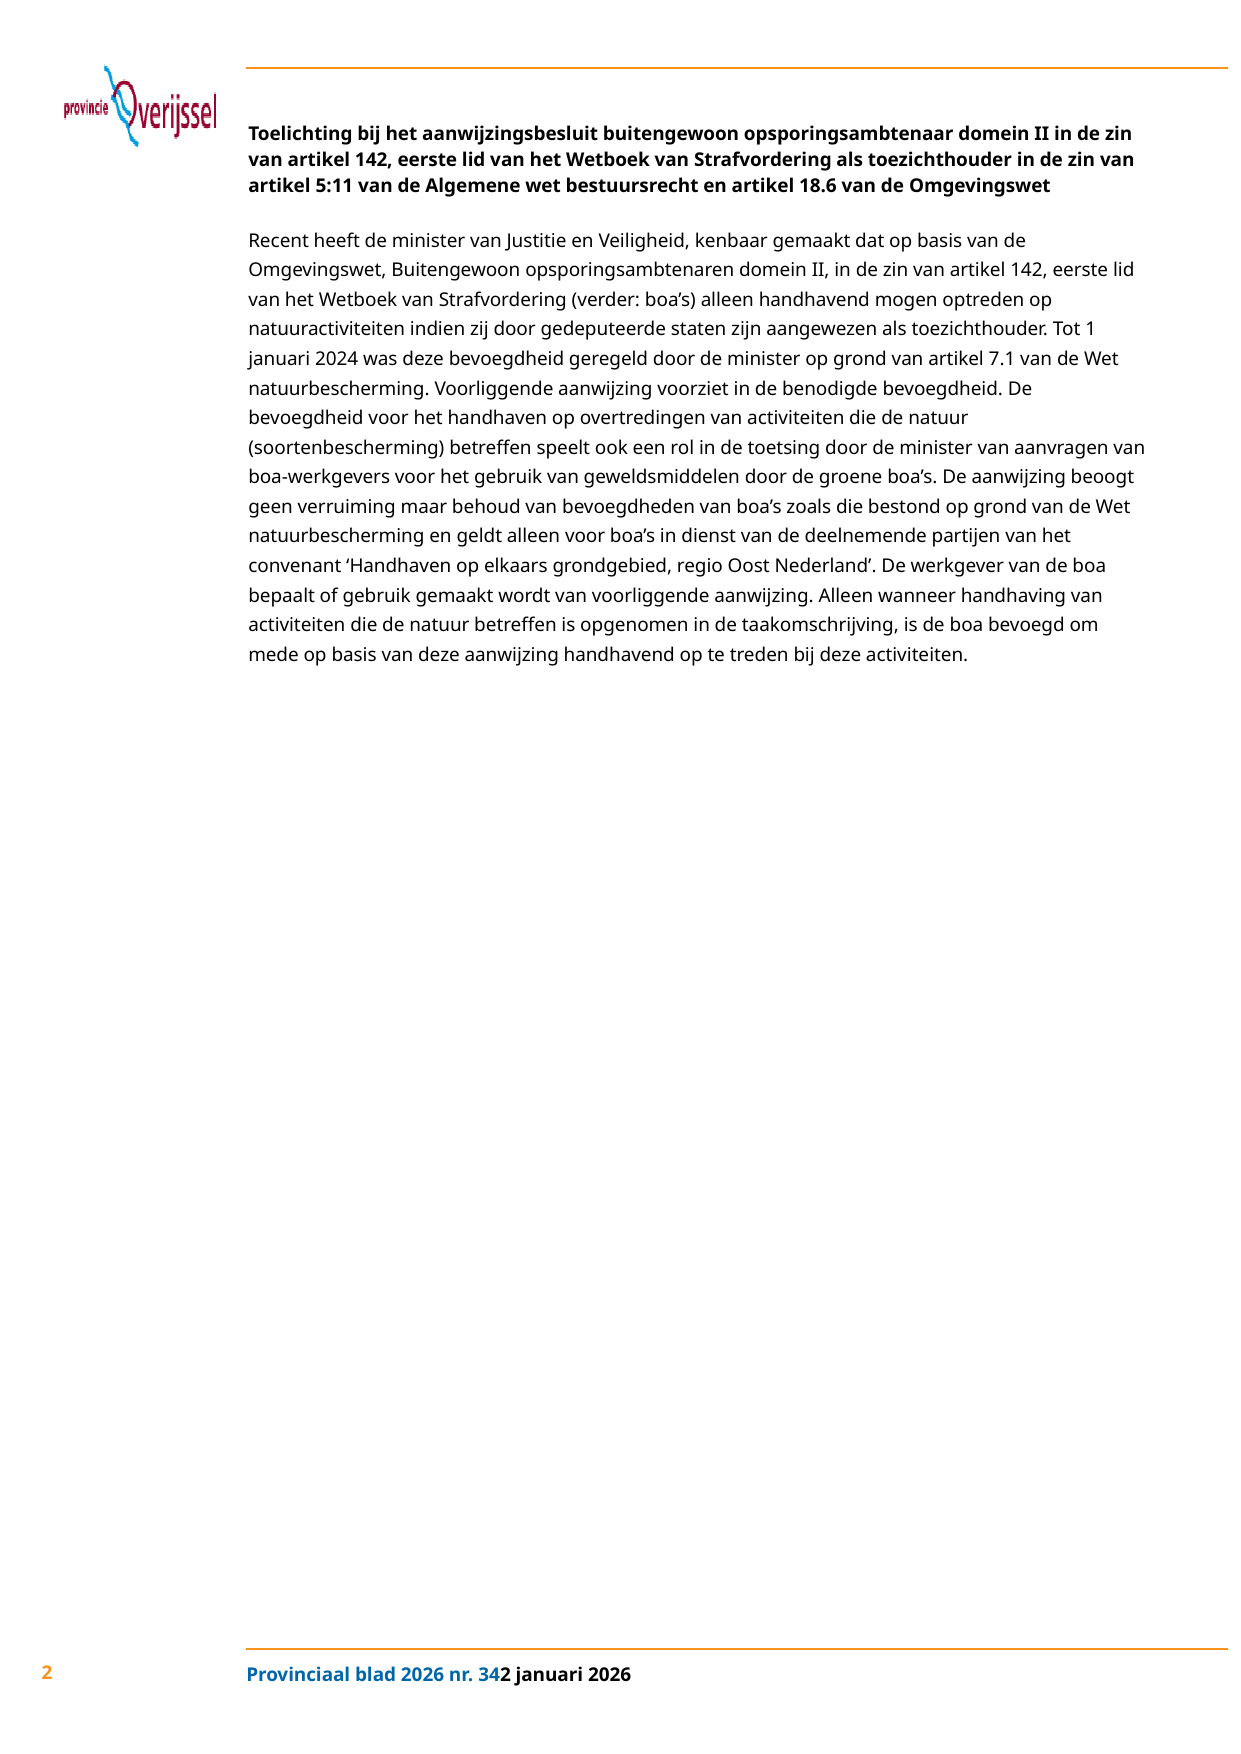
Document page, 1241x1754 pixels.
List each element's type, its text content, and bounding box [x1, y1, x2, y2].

text Toelichting bij het aanwijzingsbesluit buitengewoon opsporingsambtenaar domein II in de zin van artikel 142, eerste lid van het Wetboek van Strafvordering als toezichthouder in de zin van artikel 5:11 van de Algemene wet bestuursrecht en artikel 18.6 van de Omgevingswet [248, 121, 1152, 198]
picture [41, 47, 231, 172]
text Recent heeft de minister van Justitie en Veiligheid, kenbaar gemaakt dat op basis van de Omgevingswet, Buitengewoon opsporingsambtenaren domein II, in de zin van artikel 142, eerste lid van het Wetboek van Strafvordering (verder: boa’s) alleen handhavend mogen optreden op natuuractiviteiten indien zij door gedeputeerde staten zijn aangewezen als toezichthouder. Tot 1 januari 2024 was deze bevoegdheid geregeld door de minister op grond van artikel 7.1 van de Wet natuurbescherming. Voorliggende aanwijzing voorziet in de benodigde bevoegdheid. De bevoegdheid voor het handhaven op overtredingen van activiteiten die de natuur (soortenbescherming) betreffen speelt ook een rol in de toetsing door de minister van aanvragen van boa-werkgevers voor het gebruik van geweldsmiddelen door de groene boa’s. De aanwijzing beoogt geen verruiming maar behoud van bevoegdheden van boa’s zoals die bestond op grond van de Wet natuurbescherming en geldt alleen voor boa’s in dienst van de deelnemende partijen van het convenant ‘Handhaven op elkaars grondgebied, regio Oost Nederland’. De werkgever van de boa bepaalt of gebruik gemaakt wordt van voorliggende aanwijzing. Alleen wanneer handhaving van activiteiten die de natuur betreffen is opgenomen in de taakomschrijving, is de boa bevoegd om mede op basis van deze aanwijzing handhavend op te treden bij deze activiteiten. [248, 227, 1152, 667]
